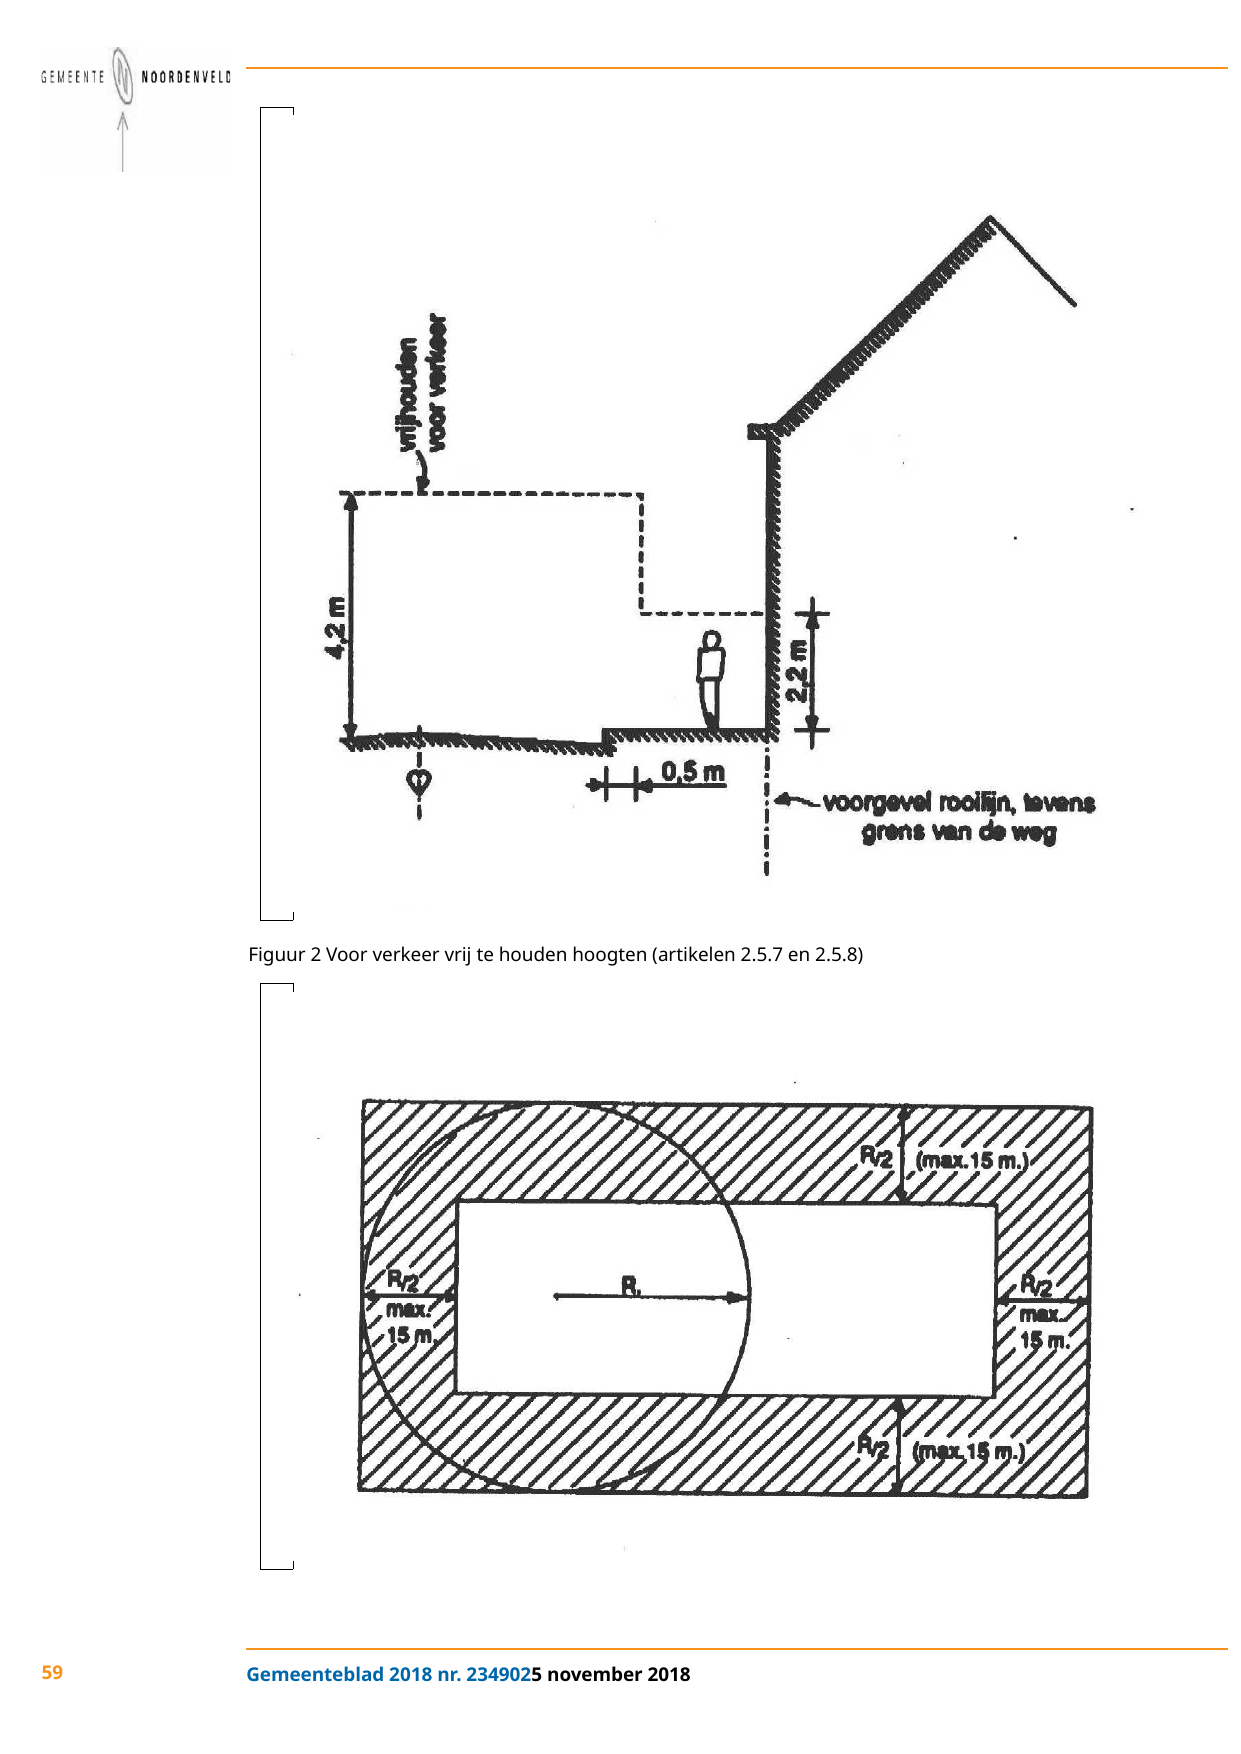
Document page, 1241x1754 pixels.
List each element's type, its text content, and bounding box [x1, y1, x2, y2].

picture [41, 47, 231, 172]
text Figuur 2 Voor verkeer vrij te houden hoogten (artikelen 2.5.7 en 2.5.8) [248, 942, 1152, 967]
picture [268, 115, 1173, 912]
picture [268, 992, 1173, 1561]
